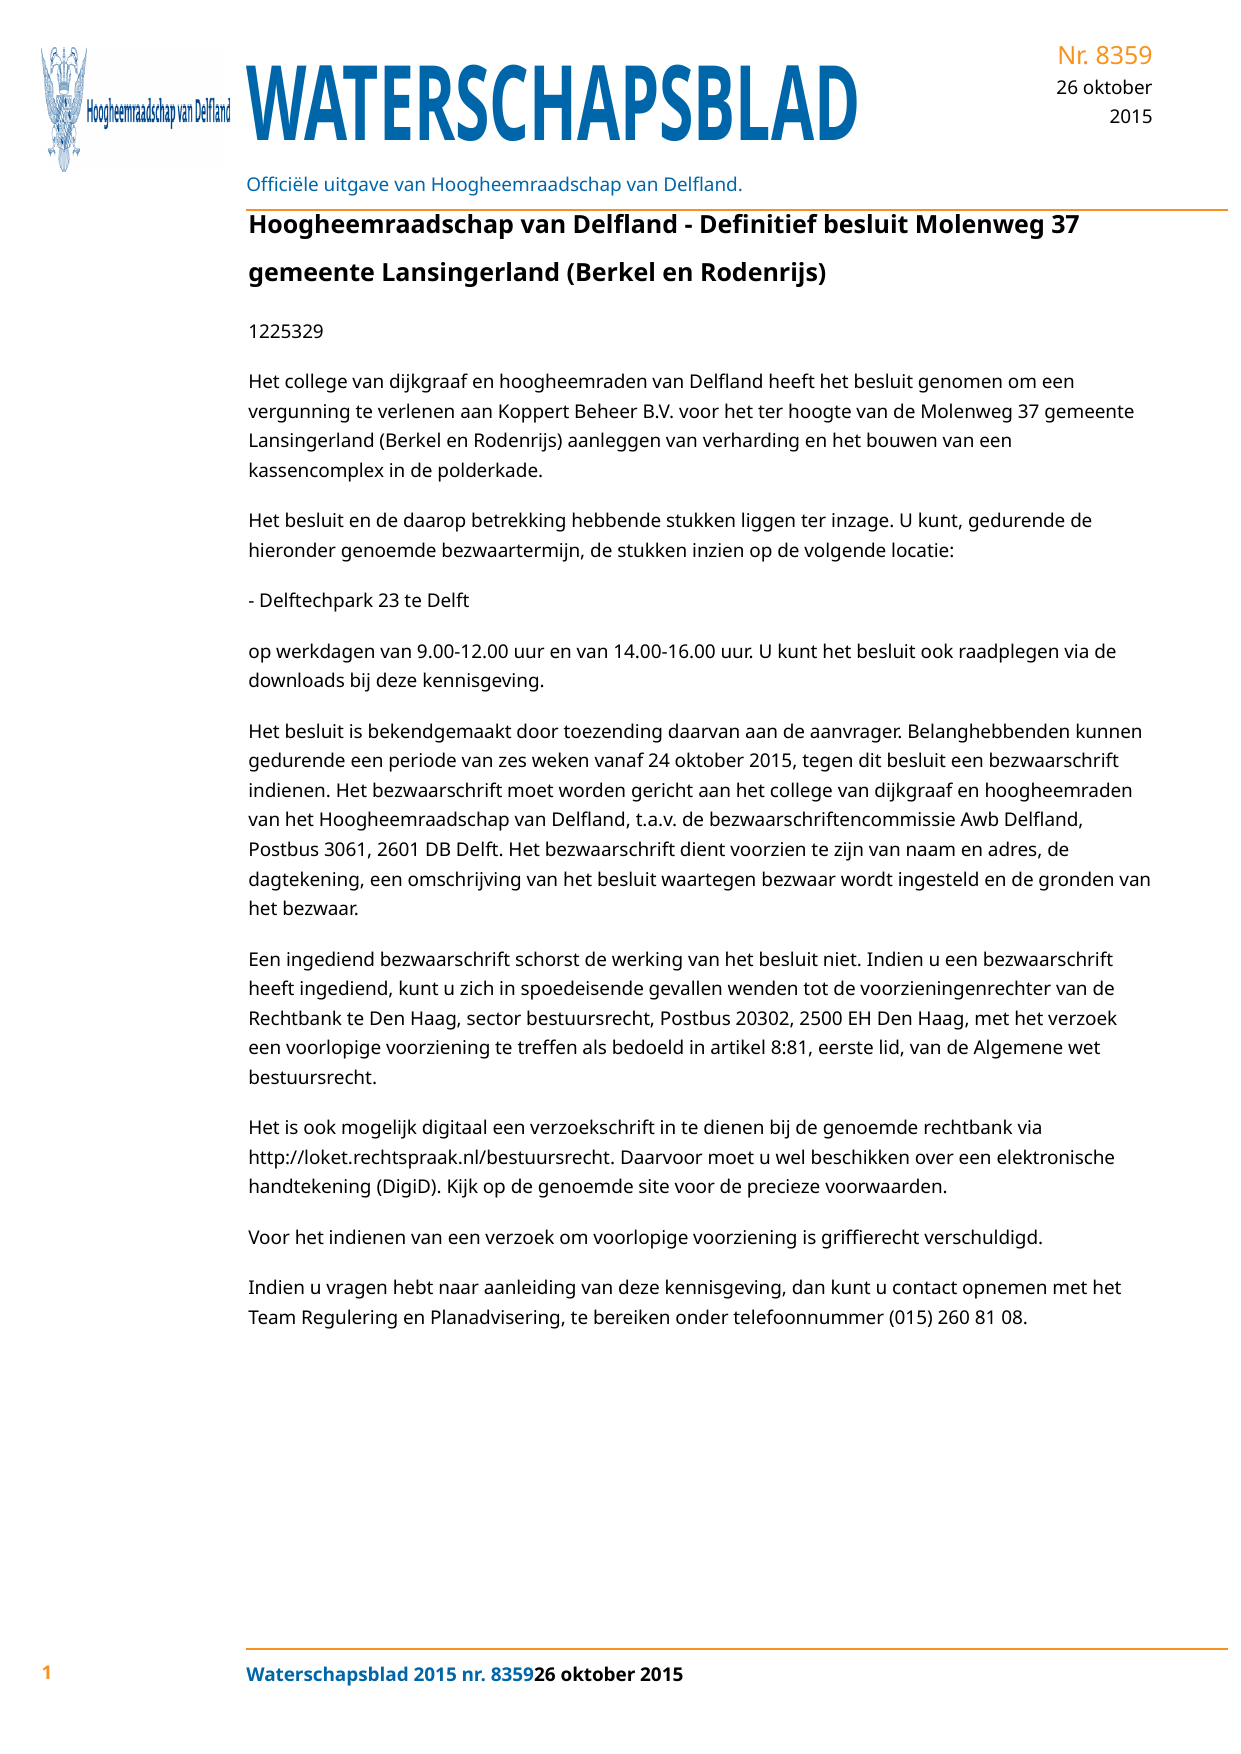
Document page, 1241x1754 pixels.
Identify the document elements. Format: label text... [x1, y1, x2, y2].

text Voor het indienen van een verzoek om voorlopige voorziening is griffierecht verschuldigd. [248, 1224, 1152, 1250]
text Het is ook mogelijk digitaal een verzoekschrift in te dienen bij de genoemde rechtbank via http://loket.rechtspraak.nl/bestuursrecht. Daarvoor moet u wel beschikken over een elektronische handtekening (DigiD). Kijk op de genoemde site voor de precieze voorwaarden. [248, 1114, 1152, 1199]
text Het besluit en de daarop betrekking hebbende stukken liggen ter inzage. U kunt, gedurende de hieronder genoemde bezwaartermijn, de stukken inzien op de volgende locatie: [248, 507, 1152, 563]
text Een ingediend bezwaarschrift schorst de werking van het besluit niet. Indien u een bezwaarschrift heeft ingediend, kunt u zich in spoedeisende gevallen wenden tot de voorzieningenrechter van de Rechtbank te Den Haag, sector bestuursrecht, Postbus 20302, 2500 EH Den Haag, met het verzoek een voorlopige voorziening te treffen als bedoeld in artikel 8:81, eerste lid, van de Algemene wet bestuursrecht. [248, 946, 1152, 1090]
text Indien u vragen hebt naar aanleiding van deze kennisgeving, dan kunt u contact opnemen met het Team Regulering en Planadvisering, te bereiken onder telefoonnummer (015) 260 81 08. [248, 1274, 1152, 1330]
text Het college van dijkgraaf en hoogheemraden van Delfland heeft het besluit genomen om een vergunning te verlenen aan Koppert Beheer B.V. voor het ter hoogte van de Molenweg 37 gemeente Lansingerland (Berkel en Rodenrijs) aanleggen van verharding en het bouwen van een kassencomplex in de polderkade. [248, 368, 1152, 483]
text op werkdagen van 9.00-12.00 uur en van 14.00-16.00 uur. U kunt het besluit ook raadplegen via de downloads bij deze kennisgeving. [248, 638, 1152, 693]
picture [41, 47, 231, 172]
text 1225329 [248, 318, 1152, 344]
text Hoogheemraadschap van Delfland - Definitief besluit Molenweg 37 gemeente Lansingerland (Berkel en Rodenrijs) [248, 211, 1152, 288]
text Het besluit is bekendgemaakt door toezending daarvan aan de aanvrager. Belanghebbenden kunnen gedurende een periode van zes weken vanaf 24 oktober 2015, tegen dit besluit een bezwaarschrift indienen. Het bezwaarschrift moet worden gericht aan het college van dijkgraaf en hoogheemraden van het Hoogheemraadschap van Delfland, t.a.v. de bezwaarschriftencommissie Awb Delfland, Postbus 3061, 2601 DB Delft. Het bezwaarschrift dient voorzien te zijn van naam en adres, de dagtekening, een omschrijving van het besluit waartegen bezwaar wordt ingesteld en de gronden van het bezwaar. [248, 718, 1152, 921]
text - Delftechpark 23 te Delft [248, 587, 1152, 613]
